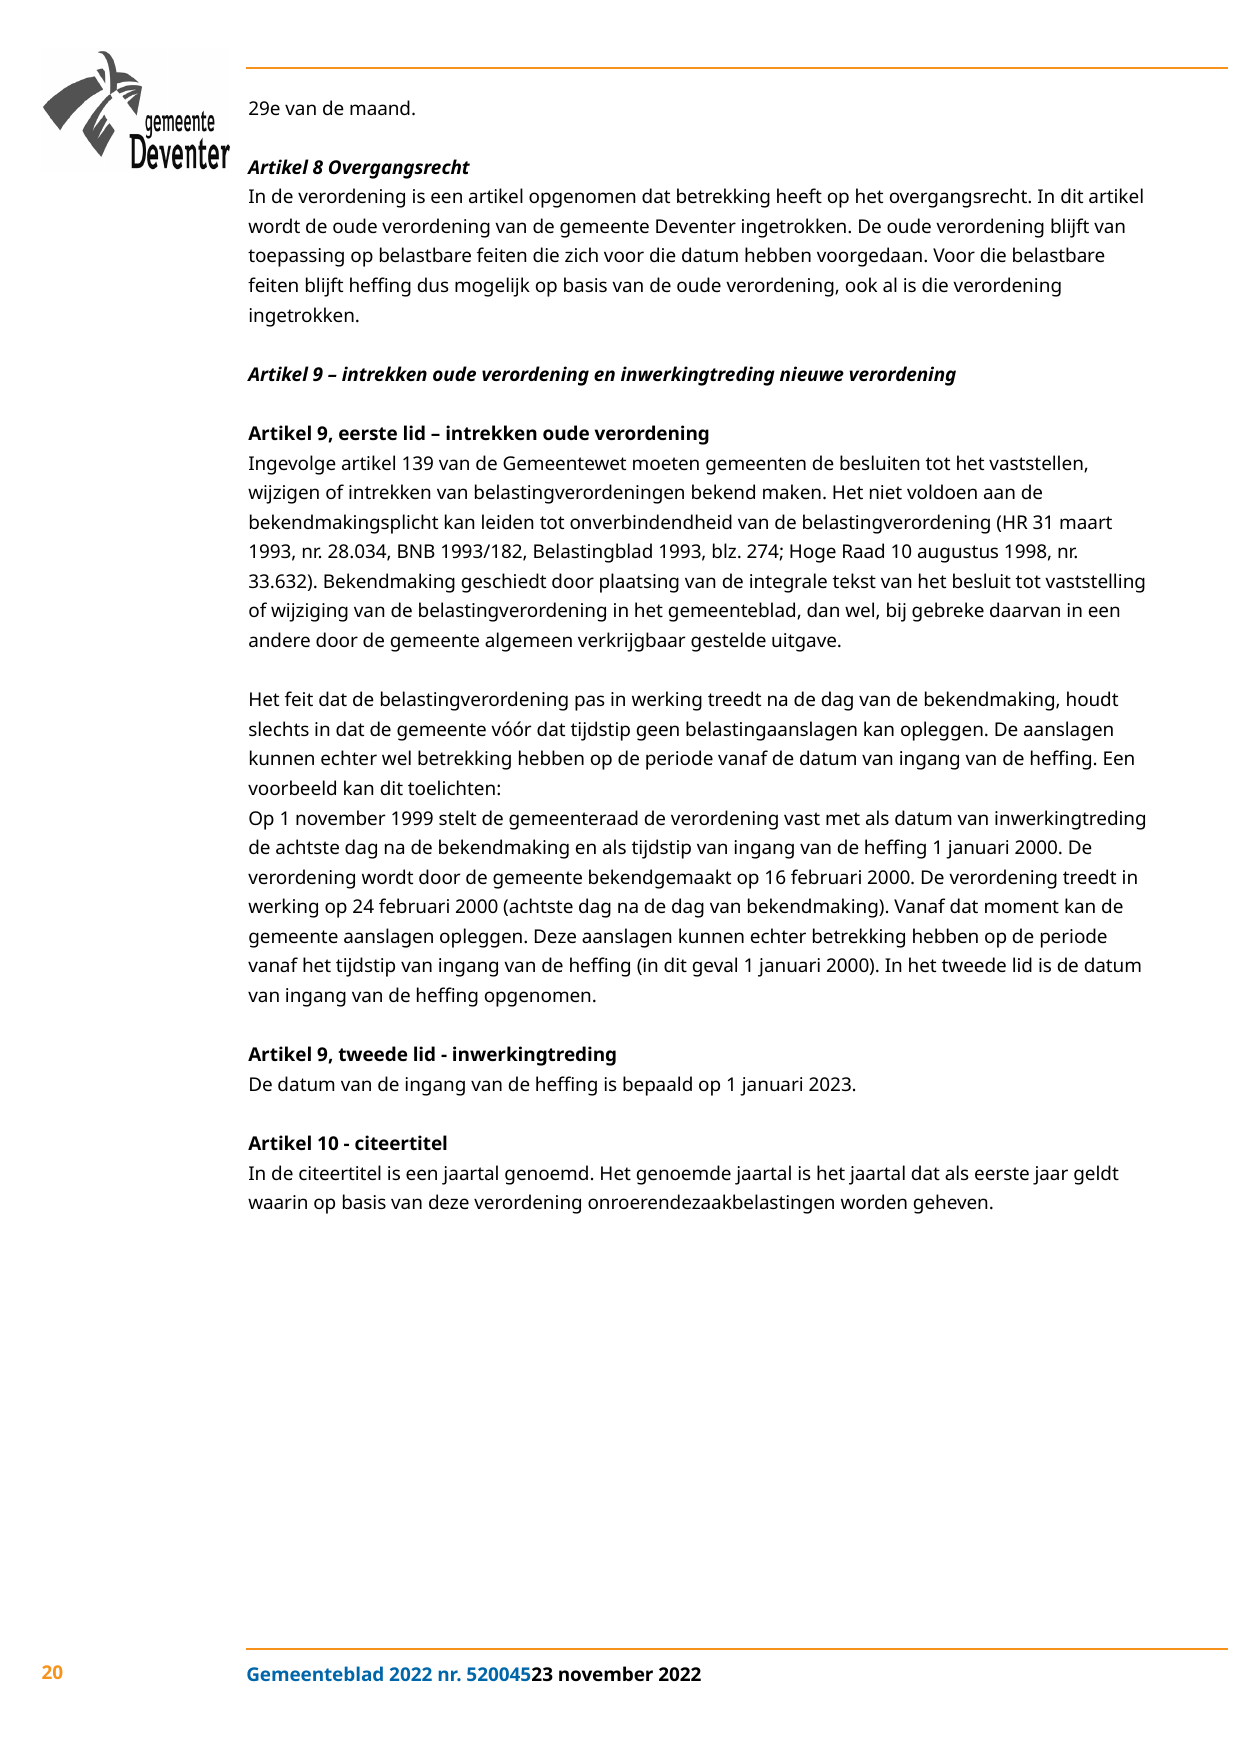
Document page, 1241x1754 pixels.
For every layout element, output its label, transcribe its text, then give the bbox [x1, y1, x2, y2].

text Op 1 november 1999 stelt de gemeenteraad de verordening vast met als datum van inwerkingtreding de achtste dag na de bekendmaking en als tijdstip van ingang van de heffing 1 januari 2000. De verordening wordt door de gemeente bekendgemaakt op 16 februari 2000. De verordening treedt in werking op 24 februari 2000 (achtste dag na de dag van bekendmaking). Vanaf dat moment kan de gemeente aanslagen opleggen. Deze aanslagen kunnen echter betrekking hebben op de periode vanaf het tijdstip van ingang van de heffing (in dit geval 1 januari 2000). In het tweede lid is de datum van ingang van de heffing opgenomen. [248, 805, 1152, 1008]
text Ingevolge artikel 139 van de Gemeentewet moeten gemeenten de besluiten tot het vaststellen, wijzigen of intrekken van belastingverordeningen bekend maken. Het niet voldoen aan de bekendmakingsplicht kan leiden tot onverbindendheid van de belastingverordening (HR 31 maart 1993, nr. 28.034, BNB 1993/182, Belastingblad 1993, blz. 274; Hoge Raad 10 augustus 1998, nr. 33.632). Bekendmaking geschiedt door plaatsing van de integrale tekst van het besluit tot vaststelling of wijziging van de belastingverordening in het gemeenteblad, dan wel, bij gebreke daarvan in een andere door de gemeente algemeen verkrijgbaar gestelde uitgave. [248, 450, 1152, 653]
text In de verordening is een artikel opgenomen dat betrekking heeft op het overgangsrecht. In dit artikel wordt de oude verordening van de gemeente Deventer ingetrokken. De oude verordening blijft van toepassing op belastbare feiten die zich voor die datum hebben voorgedaan. Voor die belastbare feiten blijft heffing dus mogelijk op basis van de oude verordening, ook al is die verordening ingetrokken. [248, 183, 1152, 328]
picture [41, 47, 231, 172]
text In de citeertitel is een jaartal genoemd. Het genoemde jaartal is het jaartal dat als eerste jaar geldt waarin op basis van deze verordening onroerendezaakbelastingen worden geheven. [248, 1160, 1152, 1215]
text De datum van de ingang van de heffing is bepaald op 1 januari 2023. [248, 1071, 1152, 1097]
text 29e van de maand. [248, 95, 1152, 121]
text Artikel 8 Overgangsrecht [248, 154, 1152, 180]
text Artikel 10 - citeertitel [248, 1130, 1152, 1156]
text Het feit dat de belastingverordening pas in werking treedt na de dag van de bekendmaking, houdt slechts in dat de gemeente vóór dat tijdstip geen belastingaanslagen kan opleggen. De aanslagen kunnen echter wel betrekking hebben op de periode vanaf de datum van ingang van de heffing. Een voorbeeld kan dit toelichten: [248, 686, 1152, 801]
text Artikel 9, eerste lid – intrekken oude verordening [248, 420, 1152, 446]
text Artikel 9, tweede lid - inwerkingtreding [248, 1041, 1152, 1067]
text Artikel 9 – intrekken oude verordening en inwerkingtreding nieuwe verordening [248, 361, 1152, 387]
